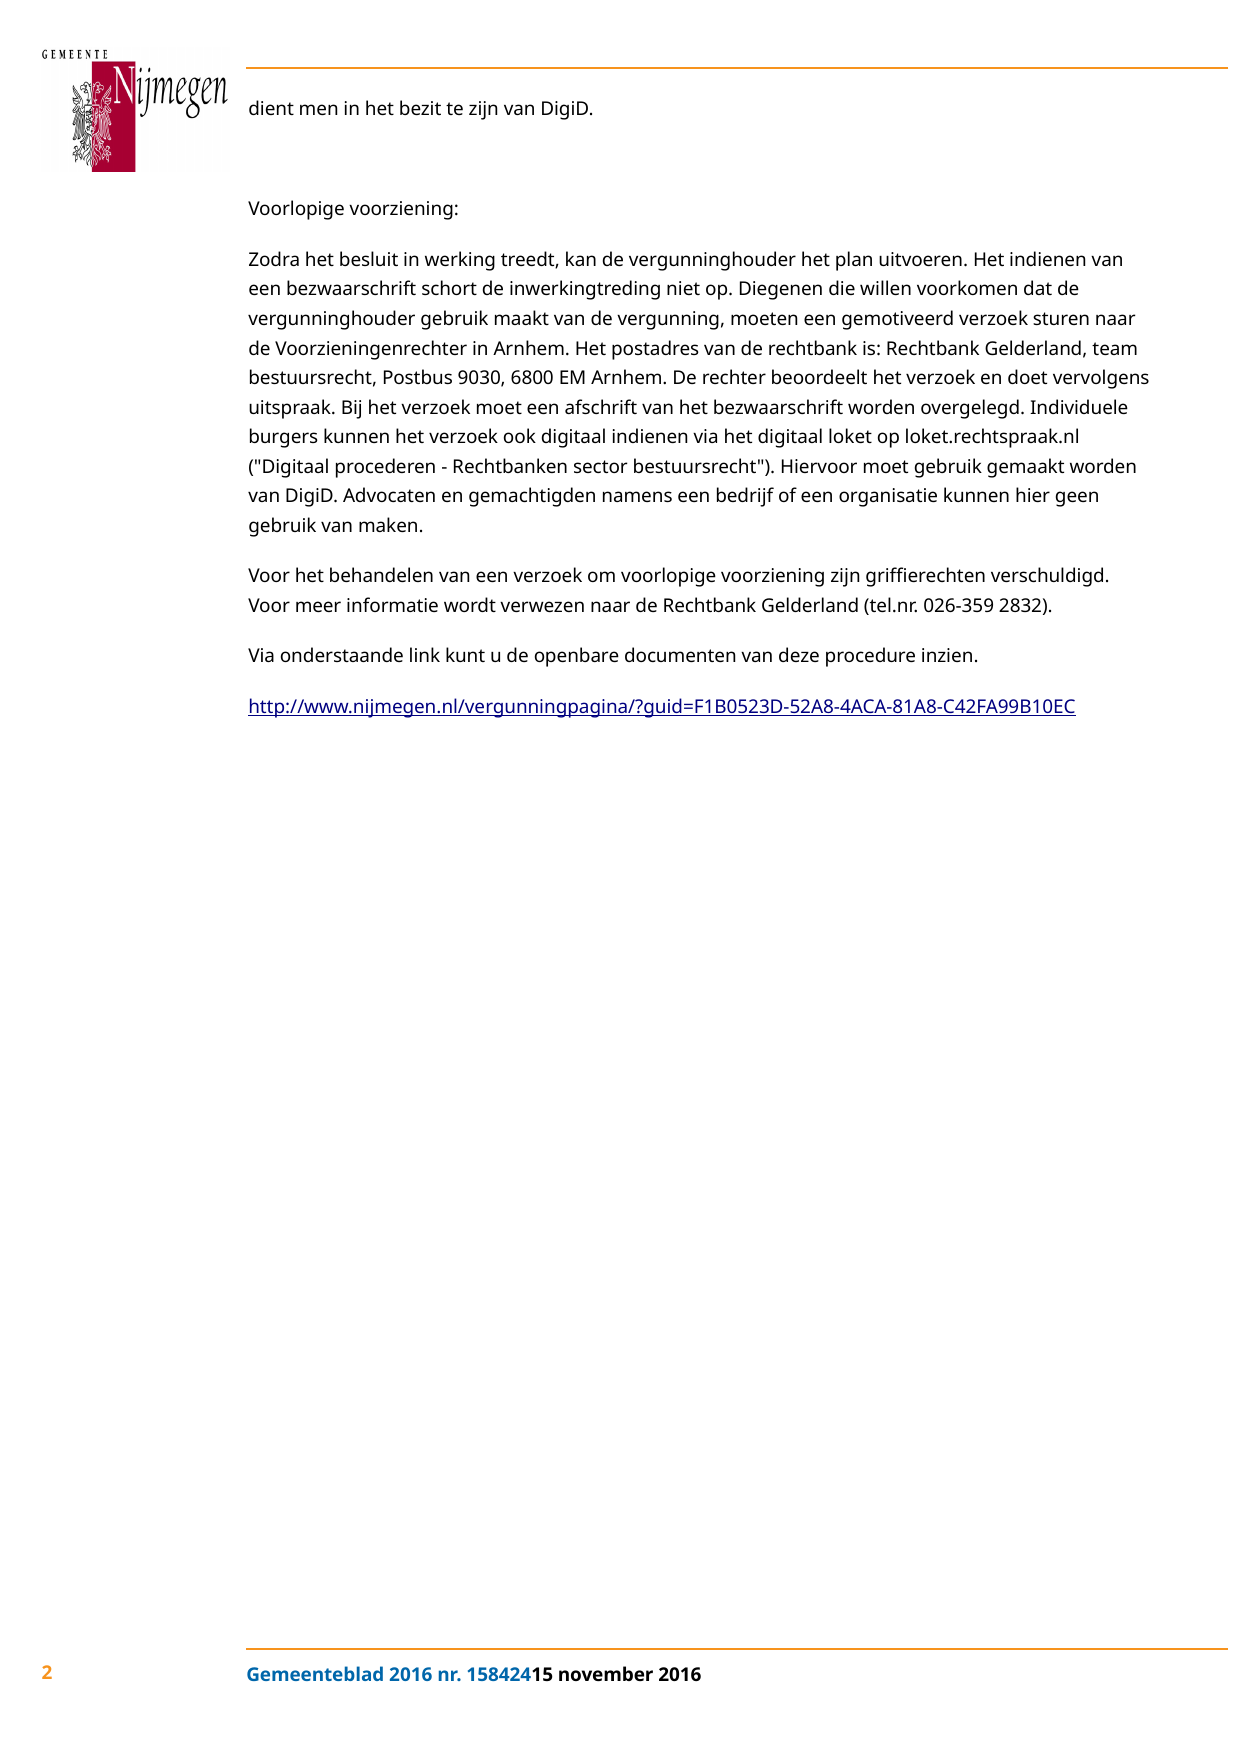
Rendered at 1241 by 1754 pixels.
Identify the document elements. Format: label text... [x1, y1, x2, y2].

text Zodra het besluit in werking treedt, kan de vergunninghouder het plan uitvoeren. Het indienen van een bezwaarschrift schort de inwerkingtreding niet op. Diegenen die willen voorkomen dat de vergunninghouder gebruik maakt van de vergunning, moeten een gemotiveerd verzoek sturen naar de Voorzieningenrechter in Arnhem. Het postadres van de rechtbank is: Rechtbank Gelderland, team bestuursrecht, Postbus 9030, 6800 EM Arnhem. De rechter beoordeelt het verzoek en doet vervolgens uitspraak. Bij het verzoek moet een afschrift van het bezwaarschrift worden overgelegd. Individuele burgers kunnen het verzoek ook digitaal indienen via het digitaal loket op loket.rechtspraak.nl ("Digitaal procederen - Rechtbanken sector bestuursrecht"). Hiervoor moet gebruik gemaakt worden van DigiD. Advocaten en gemachtigden namens een bedrijf of een organisatie kunnen hier geen gebruik van maken. [248, 246, 1152, 538]
text Via onderstaande link kunt u de openbare documenten van deze procedure inzien. [248, 643, 1152, 668]
picture [41, 47, 231, 172]
text dient men in het bezit te zijn van DigiD. [248, 95, 1152, 121]
text Voorlopige voorziening: [248, 196, 1152, 221]
text Voor het behandelen van een verzoek om voorlopige voorziening zijn griffierechten verschuldigd. Voor meer informatie wordt verwezen naar de Rechtbank Gelderland (tel.nr. 026-359 2832). [248, 563, 1152, 618]
text http://www.nijmegen.nl/vergunningpagina/?guid=F1B0523D-52A8-4ACA-81A8-C42FA99B10EC [248, 693, 1152, 719]
